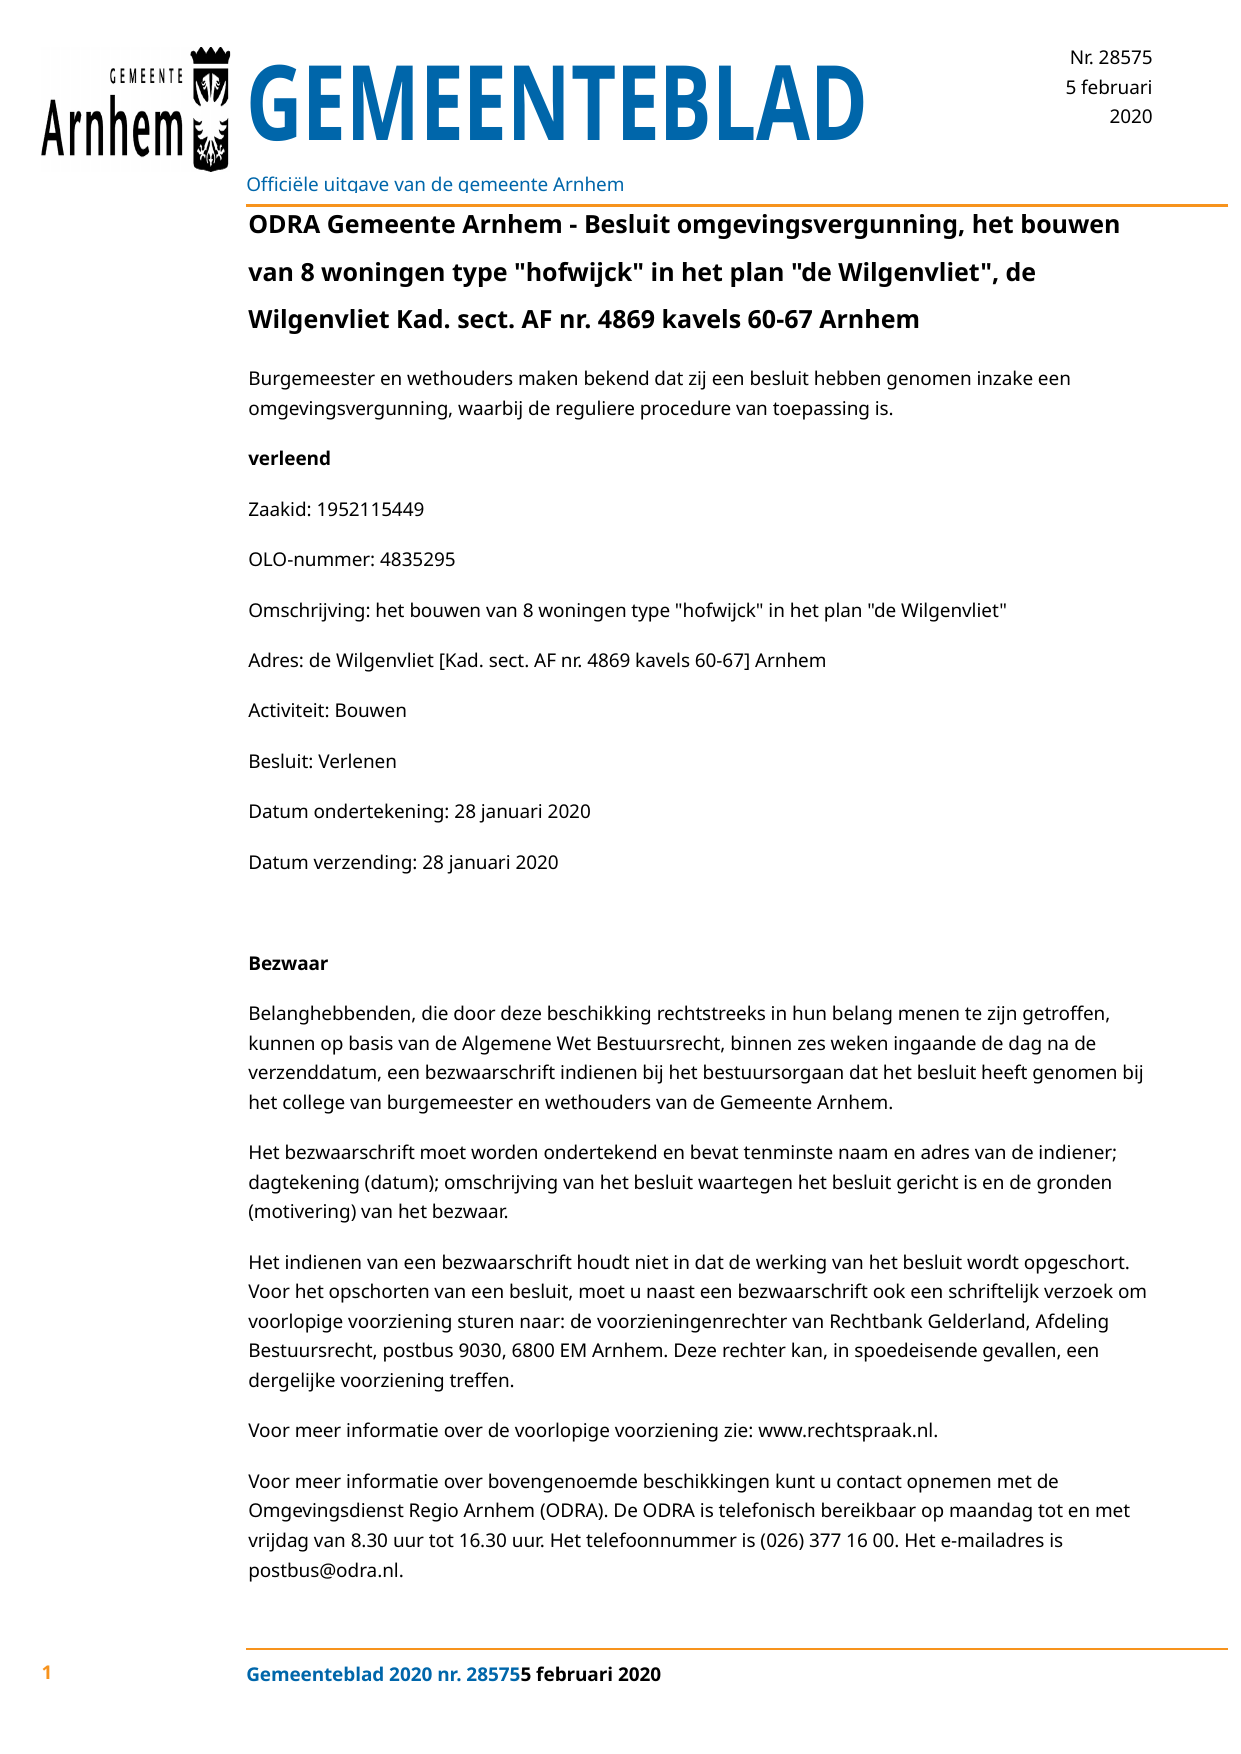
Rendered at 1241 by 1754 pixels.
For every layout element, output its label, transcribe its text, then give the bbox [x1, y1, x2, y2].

text Datum ondertekening: 28 januari 2020 [248, 798, 1152, 824]
picture [41, 47, 231, 172]
text Adres: de Wilgenvliet [Kad. sect. AF nr. 4869 kavels 60-67] Arnhem [248, 647, 1152, 673]
text Voor meer informatie over de voorlopige voorziening zie: www.rechtspraak.nl. [248, 1418, 1152, 1443]
text Bezwaar [248, 950, 1152, 975]
text Burgemeester en wethouders maken bekend dat zij een besluit hebben genomen inzake een omgevingsvergunning, waarbij de reguliere procedure van toepassing is. [248, 366, 1152, 421]
text Zaakid: 1952115449 [248, 496, 1152, 522]
text Datum verzending: 28 januari 2020 [248, 849, 1152, 874]
text Voor meer informatie over bovengenoemde beschikkingen kunt u contact opnemen met de Omgevingsdienst Regio Arnhem (ODRA). De ODRA is telefonisch bereikbaar op maandag tot en met vrijdag van 8.30 uur tot 16.30 uur. Het telefoonnummer is (026) 377 16 00. Het e-mailadres is postbus@odra.nl. [248, 1468, 1152, 1582]
text Activiteit: Bouwen [248, 698, 1152, 723]
text OLO-nummer: 4835295 [248, 546, 1152, 572]
text ODRA Gemeente Arnhem - Besluit omgevingsvergunning, het bouwen van 8 woningen type "hofwijck" in het plan "de Wilgenvliet", de Wilgenvliet Kad. sect. AF nr. 4869 kavels 60-67 Arnhem [248, 207, 1152, 336]
text Het indienen van een bezwaarschrift houdt niet in dat de werking van het besluit wordt opgeschort. Voor het opschorten van een besluit, moet u naast een bezwaarschrift ook een schriftelijk verzoek om voorlopige voorziening sturen naar: de voorzieningenrechter van Rechtbank Gelderland, Afdeling Bestuursrecht, postbus 9030, 6800 EM Arnhem. Deze rechter kan, in spoedeisende gevallen, een dergelijke voorziening treffen. [248, 1249, 1152, 1393]
text Belanghebbenden, die door deze beschikking rechtstreeks in hun belang menen te zijn getroffen, kunnen op basis van de Algemene Wet Bestuursrecht, binnen zes weken ingaande de dag na de verzenddatum, een bezwaarschrift indienen bij het bestuursorgaan dat het besluit heeft genomen bij het college van burgemeester en wethouders van de Gemeente Arnhem. [248, 1000, 1152, 1114]
text Het bezwaarschrift moet worden ondertekend en bevat tenminste naam en adres van de indiener; dagtekening (datum); omschrijving van het besluit waartegen het besluit gericht is en de gronden (motivering) van het bezwaar. [248, 1139, 1152, 1224]
text Besluit: Verlenen [248, 748, 1152, 774]
text verleend [248, 446, 1152, 471]
text Omschrijving: het bouwen van 8 woningen type "hofwijck" in het plan "de Wilgenvliet" [248, 597, 1152, 622]
